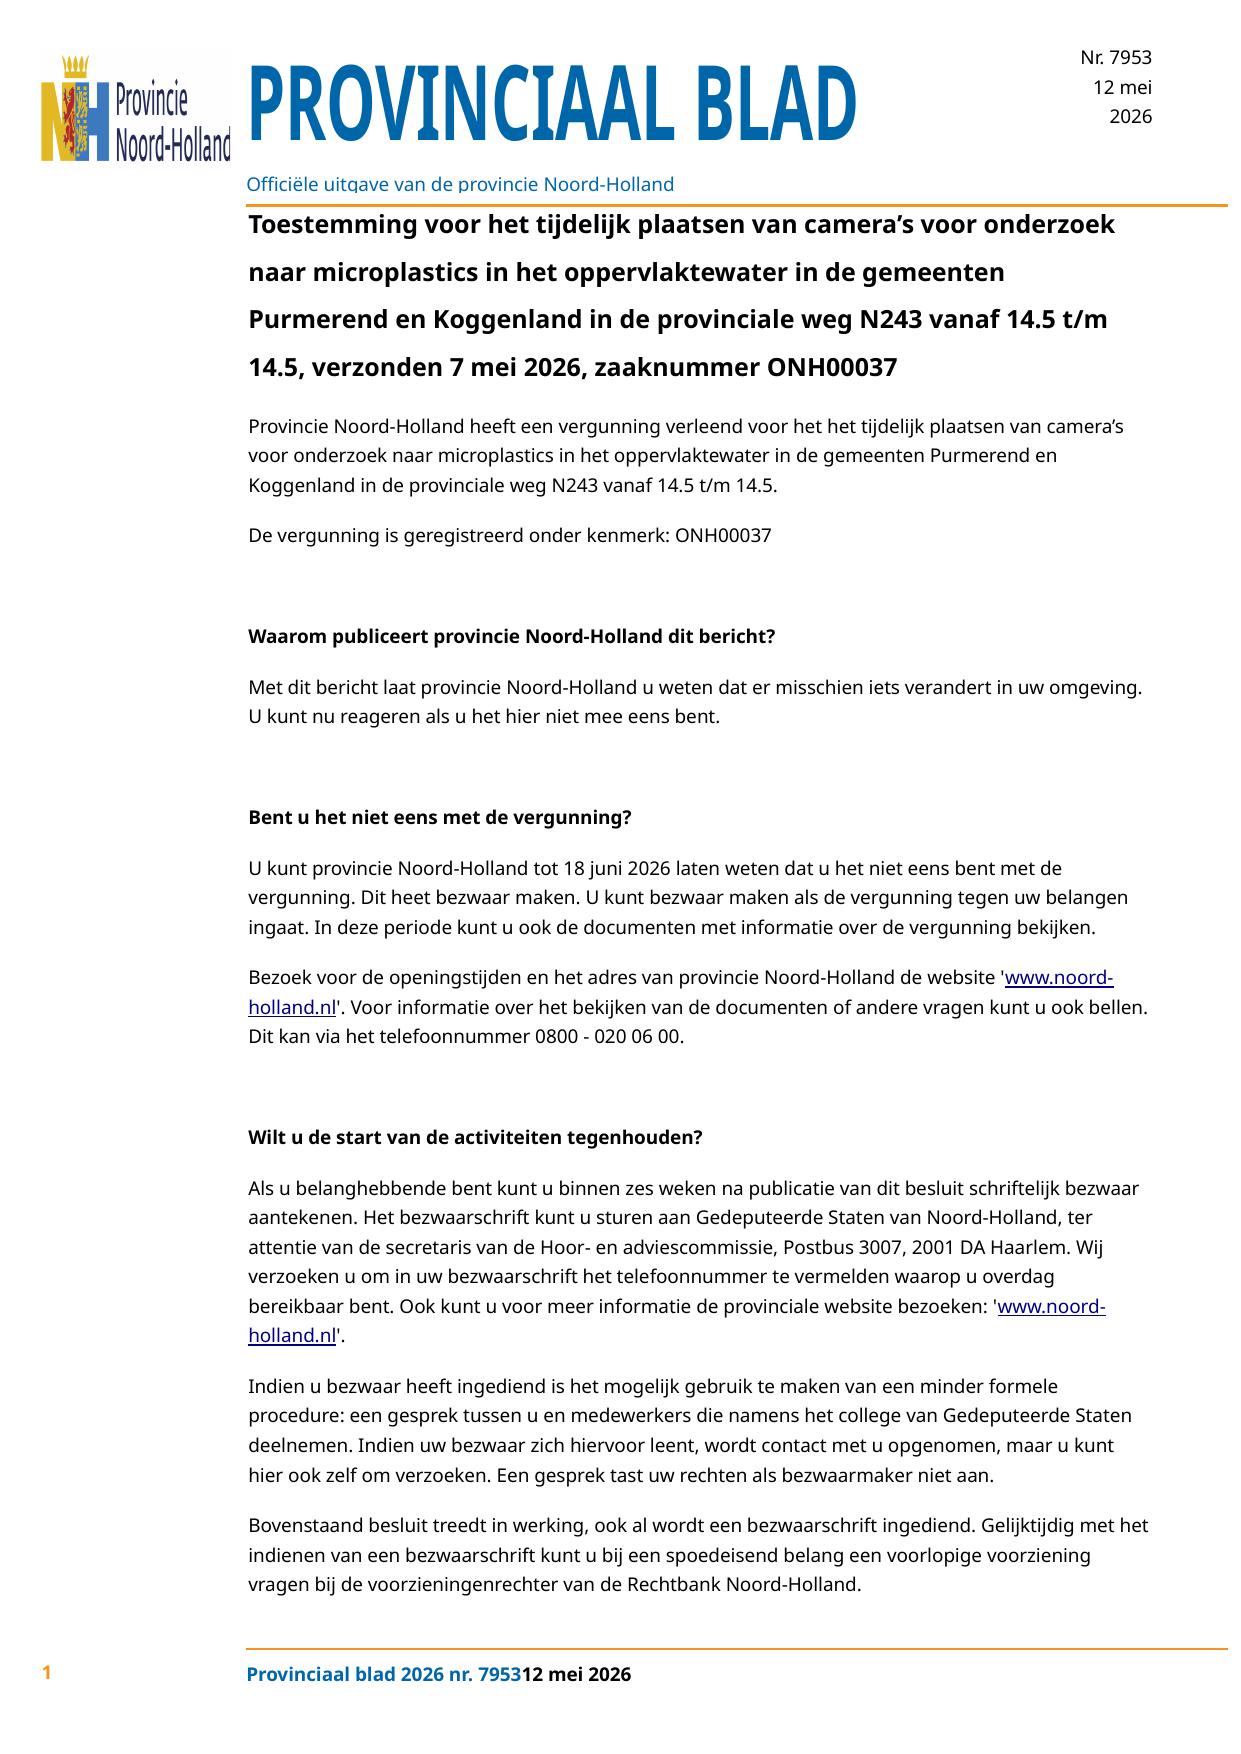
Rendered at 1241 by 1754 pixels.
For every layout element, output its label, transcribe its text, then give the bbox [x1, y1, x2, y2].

text Bovenstaand besluit treedt in werking, ook al wordt een bezwaarschrift ingediend. Gelijktijdig met het indienen van een bezwaarschrift kunt u bij een spoedeisend belang een voorlopige voorziening vragen bij de voorzieningenrechter van de Rechtbank Noord-Holland. [248, 1512, 1152, 1597]
text U kunt provincie Noord-Holland tot 18 juni 2026 laten weten dat u het niet eens bent met de vergunning. Dit heet bezwaar maken. U kunt bezwaar maken als de vergunning tegen uw belangen ingaat. In deze periode kunt u ook de documenten met informatie over de vergunning bekijken. [248, 855, 1152, 940]
text Bent u het niet eens met de vergunning? [248, 804, 1152, 830]
text Waarom publiceert provincie Noord-Holland dit bericht? [248, 623, 1152, 649]
text Bezoek voor de openingstijden en het adres van provincie Noord-Holland de website 'www.noord-holland.nl'. Voor informatie over het bekijken van de documenten of andere vragen kunt u ook bellen. Dit kan via het telefoonnummer 0800 - 020 06 00. [248, 964, 1152, 1049]
text Wilt u de start van de activiteiten tegenhouden? [248, 1124, 1152, 1150]
text Provincie Noord-Holland heeft een vergunning verleend voor het het tijdelijk plaatsen van camera’s voor onderzoek naar microplastics in het oppervlaktewater in de gemeenten Purmerend en Koggenland in de provinciale weg N243 vanaf 14.5 t/m 14.5. [248, 413, 1152, 498]
text Indien u bezwaar heeft ingediend is het mogelijk gebruik te maken van een minder formele procedure: een gesprek tussen u en medewerkers die namens het college van Gedeputeerde Staten deelnemen. Indien uw bezwaar zich hiervoor leent, wordt contact met u opgenomen, maar u kunt hier ook zelf om verzoeken. Een gesprek tast uw rechten als bezwaarmaker niet aan. [248, 1373, 1152, 1488]
text Als u belanghebbende bent kunt u binnen zes weken na publicatie van dit besluit schriftelijk bezwaar aantekenen. Het bezwaarschrift kunt u sturen aan Gedeputeerde Staten van Noord-Holland, ter attentie van de secretaris van de Hoor- en adviescommissie, Postbus 3007, 2001 DA Haarlem. Wij verzoeken u om in uw bezwaarschrift het telefoonnummer te vermelden waarop u overdag bereikbaar bent. Ook kunt u voor meer informatie de provinciale website bezoeken: 'www.noord-holland.nl'. [248, 1175, 1152, 1348]
picture [41, 47, 231, 172]
text Toestemming voor het tijdelijk plaatsen van camera’s voor onderzoek naar microplastics in het oppervlaktewater in de gemeenten Purmerend en Koggenland in de provinciale weg N243 vanaf 14.5 t/m 14.5, verzonden 7 mei 2026, zaaknummer ONH00037 [248, 207, 1152, 384]
text De vergunning is geregistreerd onder kenmerk: ONH00037 [248, 523, 1152, 548]
text Met dit bericht laat provincie Noord-Holland u weten dat er misschien iets verandert in uw omgeving. U kunt nu reageren als u het hier niet mee eens bent. [248, 674, 1152, 729]
